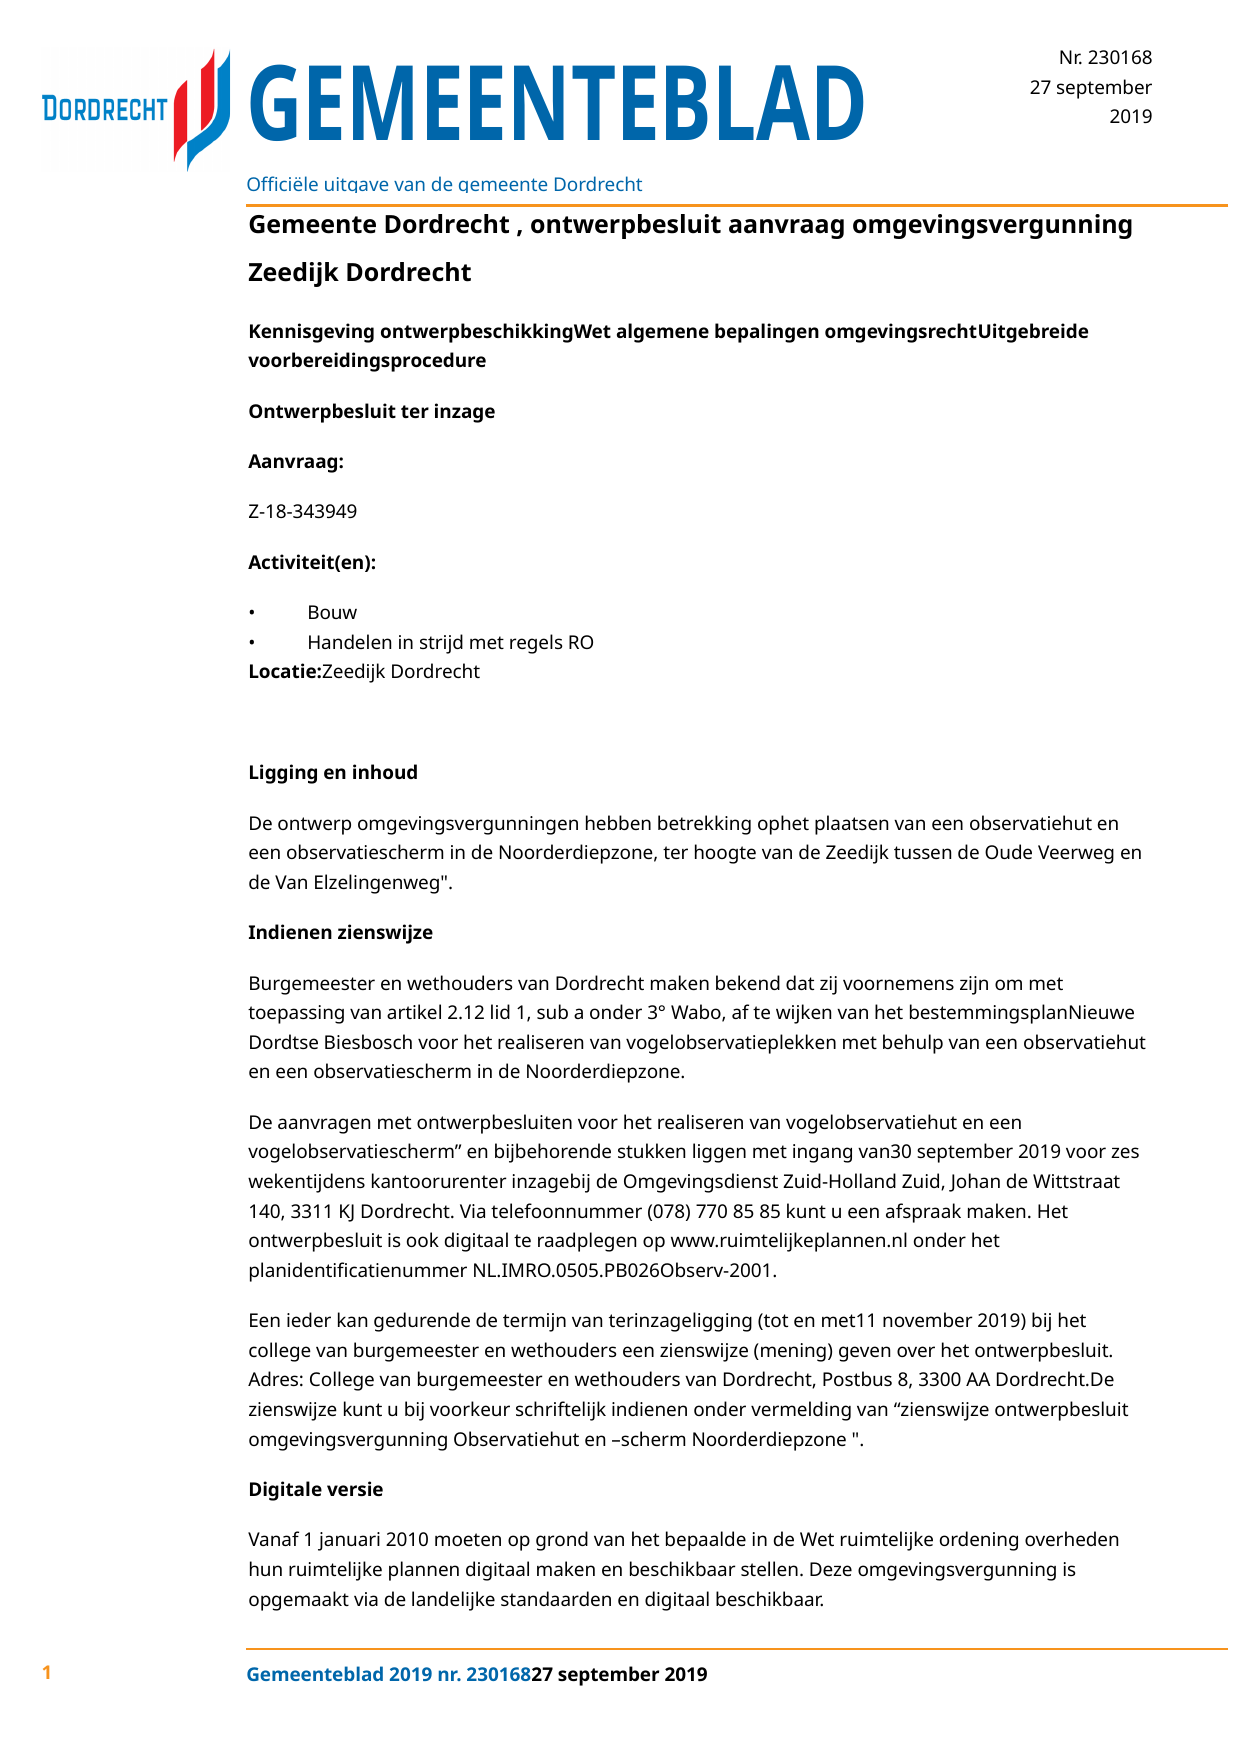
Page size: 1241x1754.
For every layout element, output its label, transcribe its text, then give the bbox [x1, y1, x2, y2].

text Een ieder kan gedurende de termijn van terinzageligging (tot en met11 november 2019) bij het college van burgemeester en wethouders een zienswijze (mening) geven over het ontwerpbesluit. Adres: College van burgemeester en wethouders van Dordrecht, Postbus 8, 3300 AA Dordrecht.De zienswijze kunt u bij voorkeur schriftelijk indienen onder vermelding van “zienswijze ontwerpbesluit omgevingsvergunning Observatiehut en –scherm Noorderdiepzone ". [248, 1307, 1152, 1452]
text Vanaf 1 januari 2010 moeten op grond van het bepaalde in de Wet ruimtelijke ordening overheden hun ruimtelijke plannen digitaal maken en beschikbaar stellen. Deze omgevingsvergunning is opgemaakt via de landelijke standaarden en digitaal beschikbaar. [248, 1527, 1152, 1612]
text Burgemeester en wethouders van Dordrecht maken bekend dat zij voornemens zijn om met toepassing van artikel 2.12 lid 1, sub a onder 3° Wabo, af te wijken van het bestemmingsplanNieuwe Dordtse Biesbosch voor het realiseren van vogelobservatieplekken met behulp van een observatiehut en een observatiescherm in de Noorderdiepzone. [248, 970, 1152, 1084]
text Locatie:Zeedijk Dordrecht [248, 659, 1152, 684]
text Indienen zienswijze [248, 919, 1152, 945]
text Gemeente Dordrecht , ontwerpbesluit aanvraag omgevingsvergunning Zeedijk Dordrecht [248, 207, 1152, 288]
text Ontwerpbesluit ter inzage [248, 398, 1152, 424]
text Z-18-343949 [248, 499, 1152, 524]
text Ligging en inhoud [248, 759, 1152, 785]
list Bouw [248, 599, 1152, 625]
list Handelen in strijd met regels RO [248, 629, 1152, 655]
text Kennisgeving ontwerpbeschikkingWet algemene bepalingen omgevingsrechtUitgebreide voorbereidingsprocedure [248, 318, 1152, 373]
picture [41, 47, 231, 172]
text De ontwerp omgevingsvergunningen hebben betrekking ophet plaatsen van een observatiehut en een observatiescherm in de Noorderdiepzone, ter hoogte van de Zeedijk tussen de Oude Veerweg en de Van Elzelingenweg". [248, 810, 1152, 895]
text De aanvragen met ontwerpbesluiten voor het realiseren van vogelobservatiehut en een vogelobservatiescherm” en bijbehorende stukken liggen met ingang van30 september 2019 voor zes wekentijdens kantoorurenter inzagebij de Omgevingsdienst Zuid-Holland Zuid, Johan de Wittstraat 140, 3311 KJ Dordrecht. Via telefoonnummer (078) 770 85 85 kunt u een afspraak maken. Het ontwerpbesluit is ook digitaal te raadplegen op www.ruimtelijkeplannen.nl onder het planidentificatienummer NL.IMRO.0505.PB026Observ-2001. [248, 1109, 1152, 1283]
text Activiteit(en): [248, 549, 1152, 575]
text Digitale versie [248, 1476, 1152, 1502]
text Aanvraag: [248, 448, 1152, 474]
